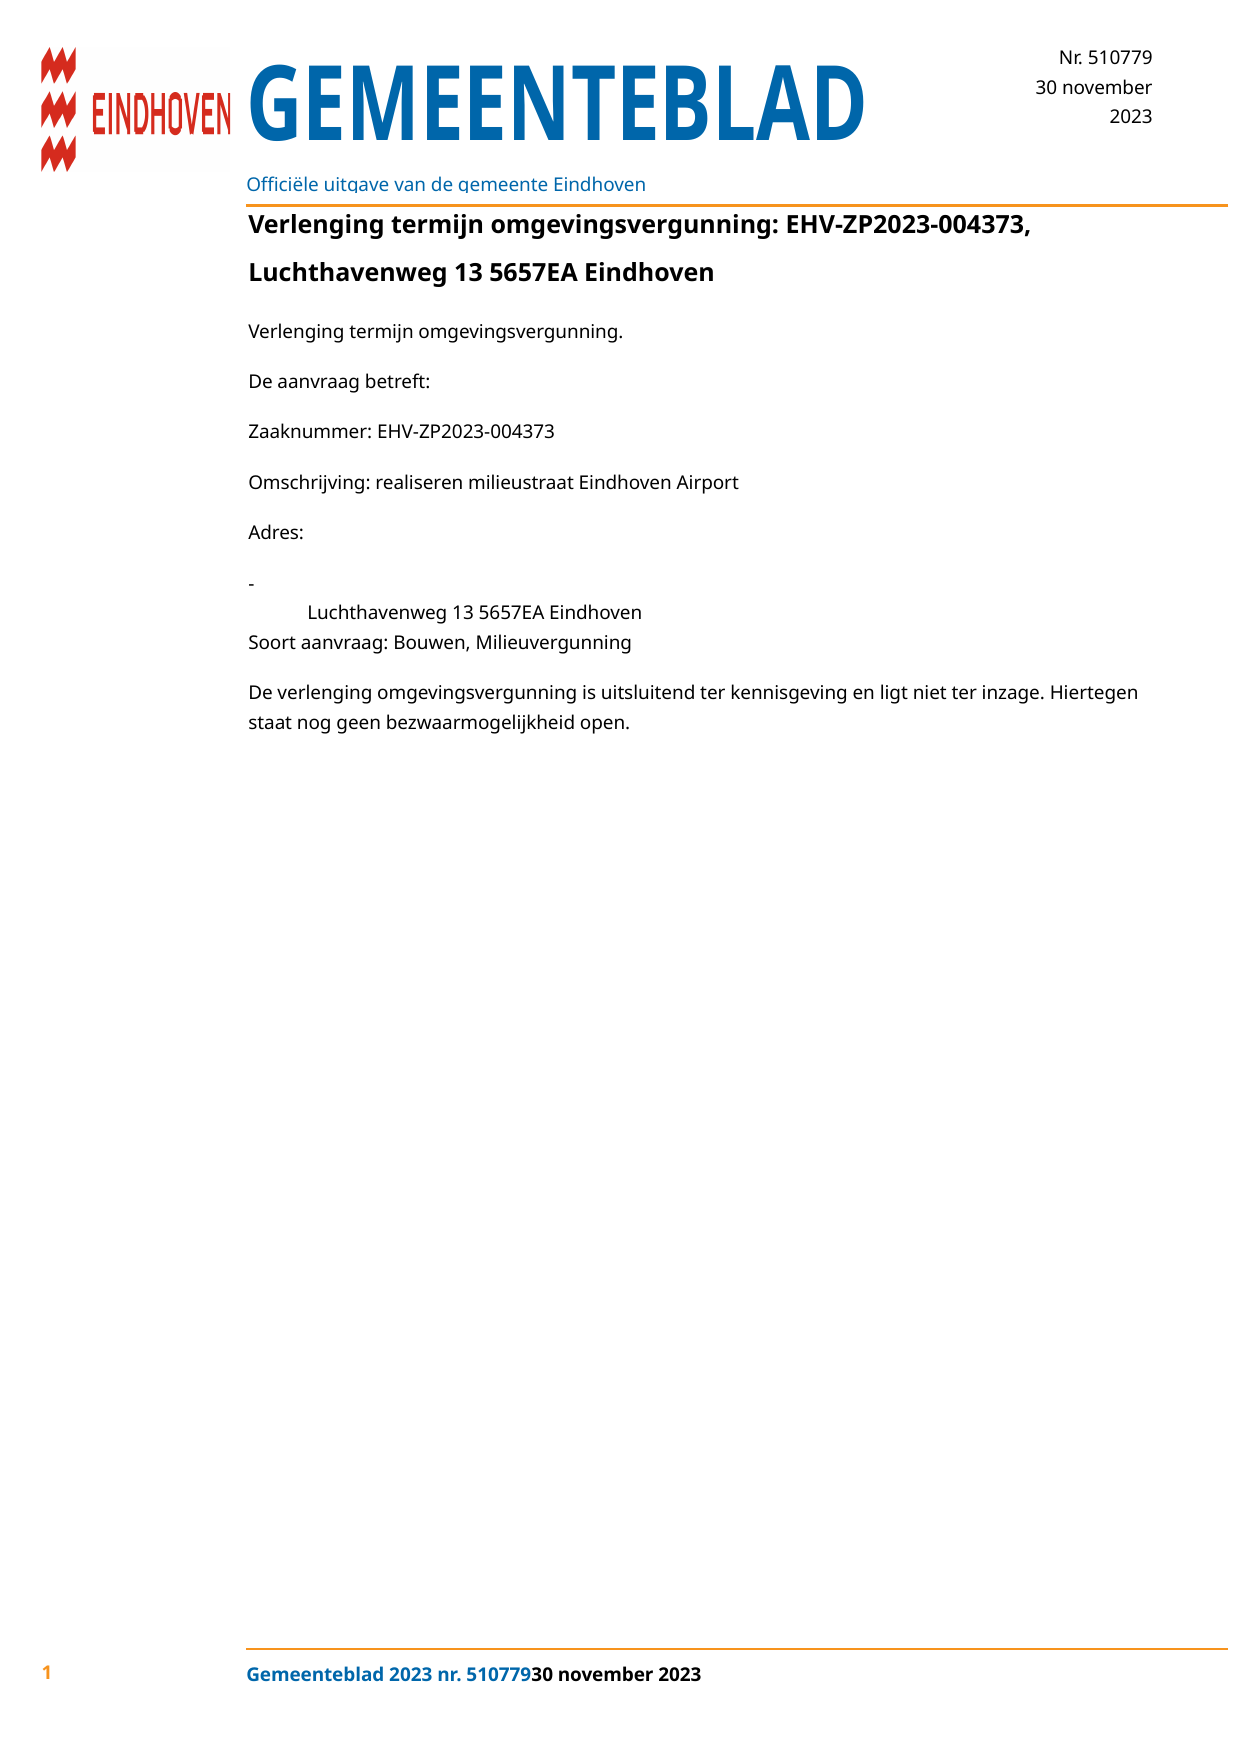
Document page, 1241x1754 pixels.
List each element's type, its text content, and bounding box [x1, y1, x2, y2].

list Luchthavenweg 13 5657EA Eindhoven [248, 599, 1152, 625]
text Zaaknummer: EHV-ZP2023-004373 [248, 419, 1152, 444]
text Omschrijving: realiseren milieustraat Eindhoven Airport [248, 469, 1152, 495]
text De verlenging omgevingsvergunning is uitsluitend ter kennisgeving en ligt niet ter inzage. Hiertegen staat nog geen bezwaarmogelijkheid open. [248, 679, 1152, 735]
picture [41, 47, 231, 172]
text Adres: [248, 519, 1152, 545]
text De aanvraag betreft: [248, 368, 1152, 394]
text Verlenging termijn omgevingsvergunning. [248, 318, 1152, 344]
text Soort aanvraag: Bouwen, Milieuvergunning [248, 629, 1152, 655]
text Verlenging termijn omgevingsvergunning: EHV-ZP2023-004373, Luchthavenweg 13 5657EA Eindhoven [248, 207, 1152, 288]
